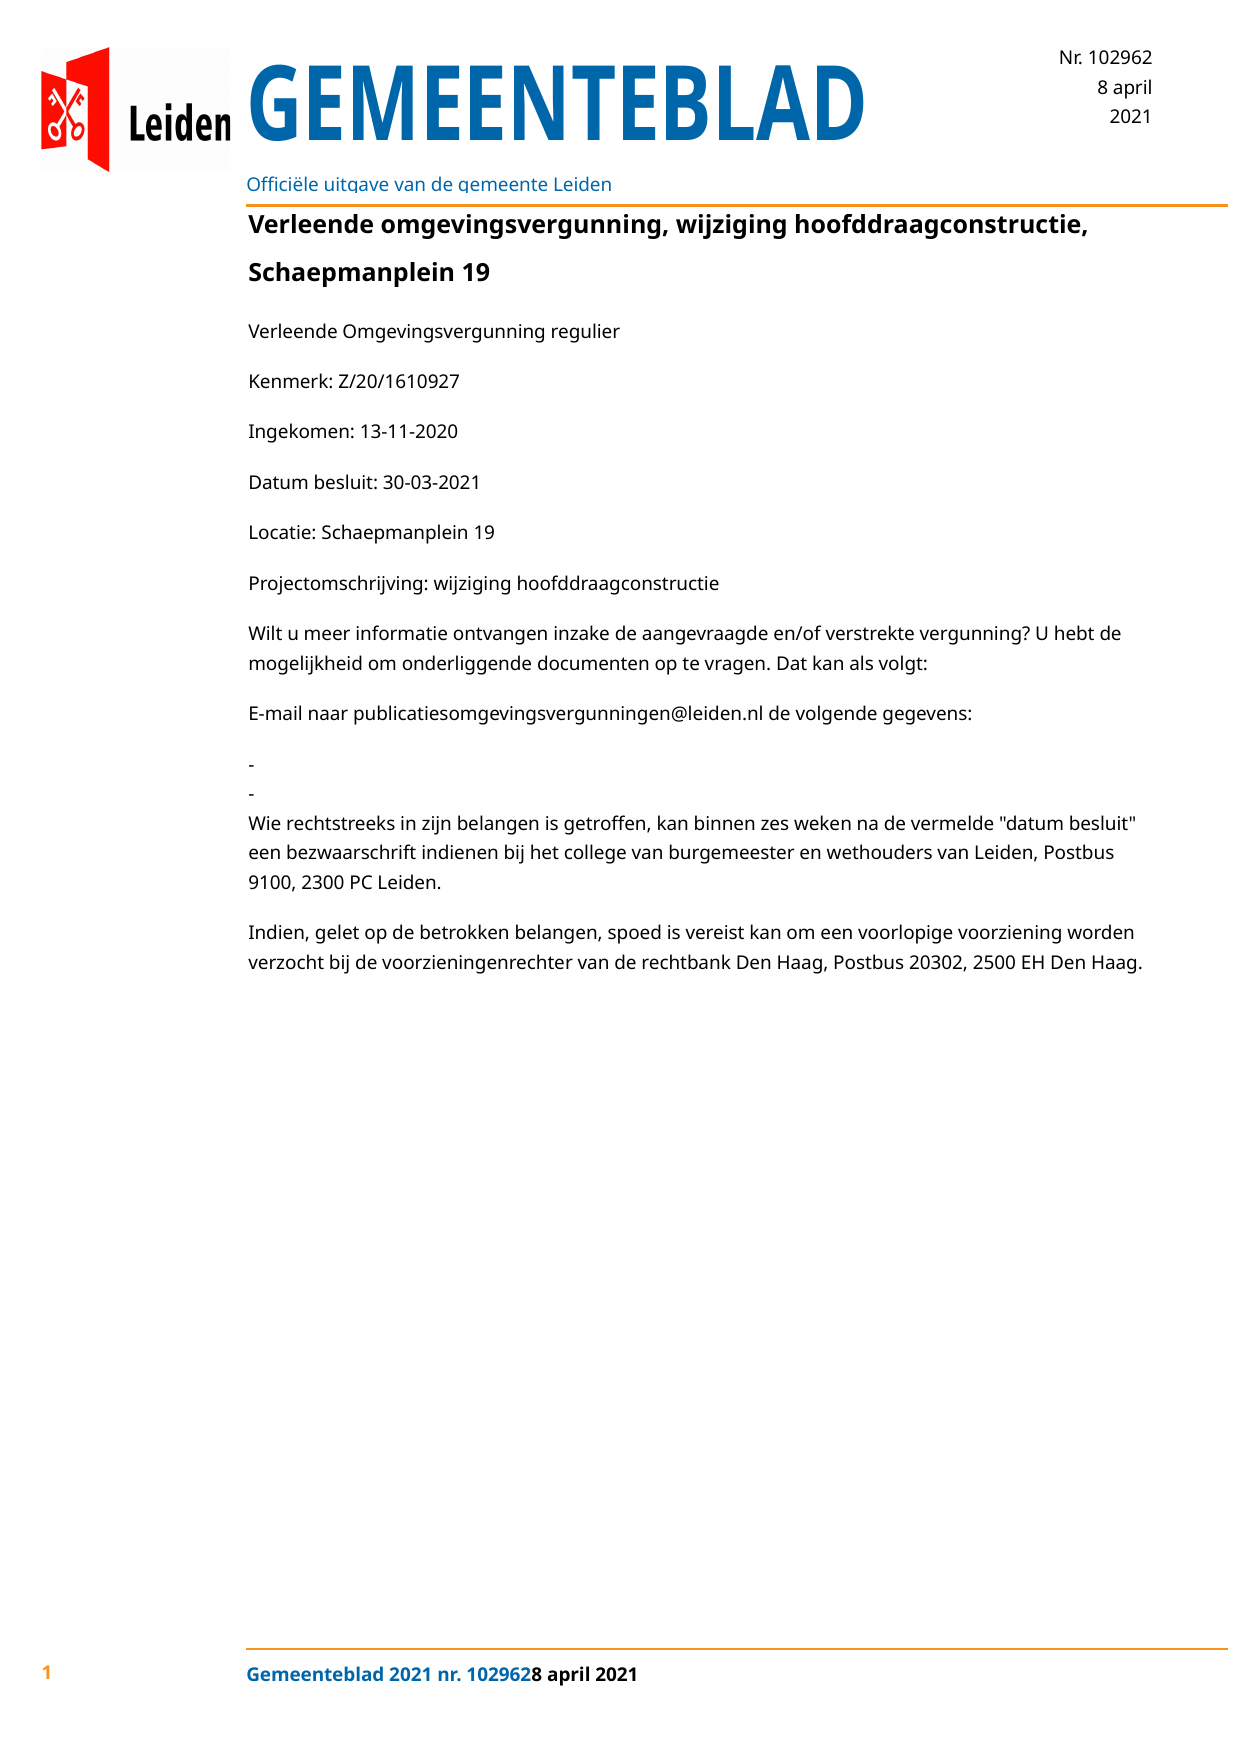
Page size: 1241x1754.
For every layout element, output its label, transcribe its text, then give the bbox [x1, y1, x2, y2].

text Locatie: Schaepmanplein 19 [248, 519, 1152, 545]
text Wie rechtstreeks in zijn belangen is getroffen, kan binnen zes weken na de vermelde "datum besluit" een bezwaarschrift indienen bij het college van burgemeester en wethouders van Leiden, Postbus 9100, 2300 PC Leiden. [248, 810, 1152, 895]
text Ingekomen: 13-11-2020 [248, 419, 1152, 444]
text Wilt u meer informatie ontvangen inzake de aangevraagde en/of verstrekte vergunning? U hebt de mogelijkheid om onderliggende documenten op te vragen. Dat kan als volgt: [248, 620, 1152, 676]
text E-mail naar publicatiesomgevingsvergunningen@leiden.nl de volgende gegevens: [248, 700, 1152, 726]
picture [41, 47, 231, 172]
text Indien, gelet op de betrokken belangen, spoed is vereist kan om een voorlopige voorziening worden verzocht bij de voorzieningenrechter van de rechtbank Den Haag, Postbus 20302, 2500 EH Den Haag. [248, 919, 1152, 975]
text Verleende Omgevingsvergunning regulier [248, 318, 1152, 344]
text Verleende omgevingsvergunning, wijziging hoofddraagconstructie, Schaepmanplein 19 [248, 207, 1152, 288]
text Datum besluit: 30-03-2021 [248, 469, 1152, 495]
text Kenmerk: Z/20/1610927 [248, 368, 1152, 394]
text Projectomschrijving: wijziging hoofddraagconstructie [248, 570, 1152, 596]
